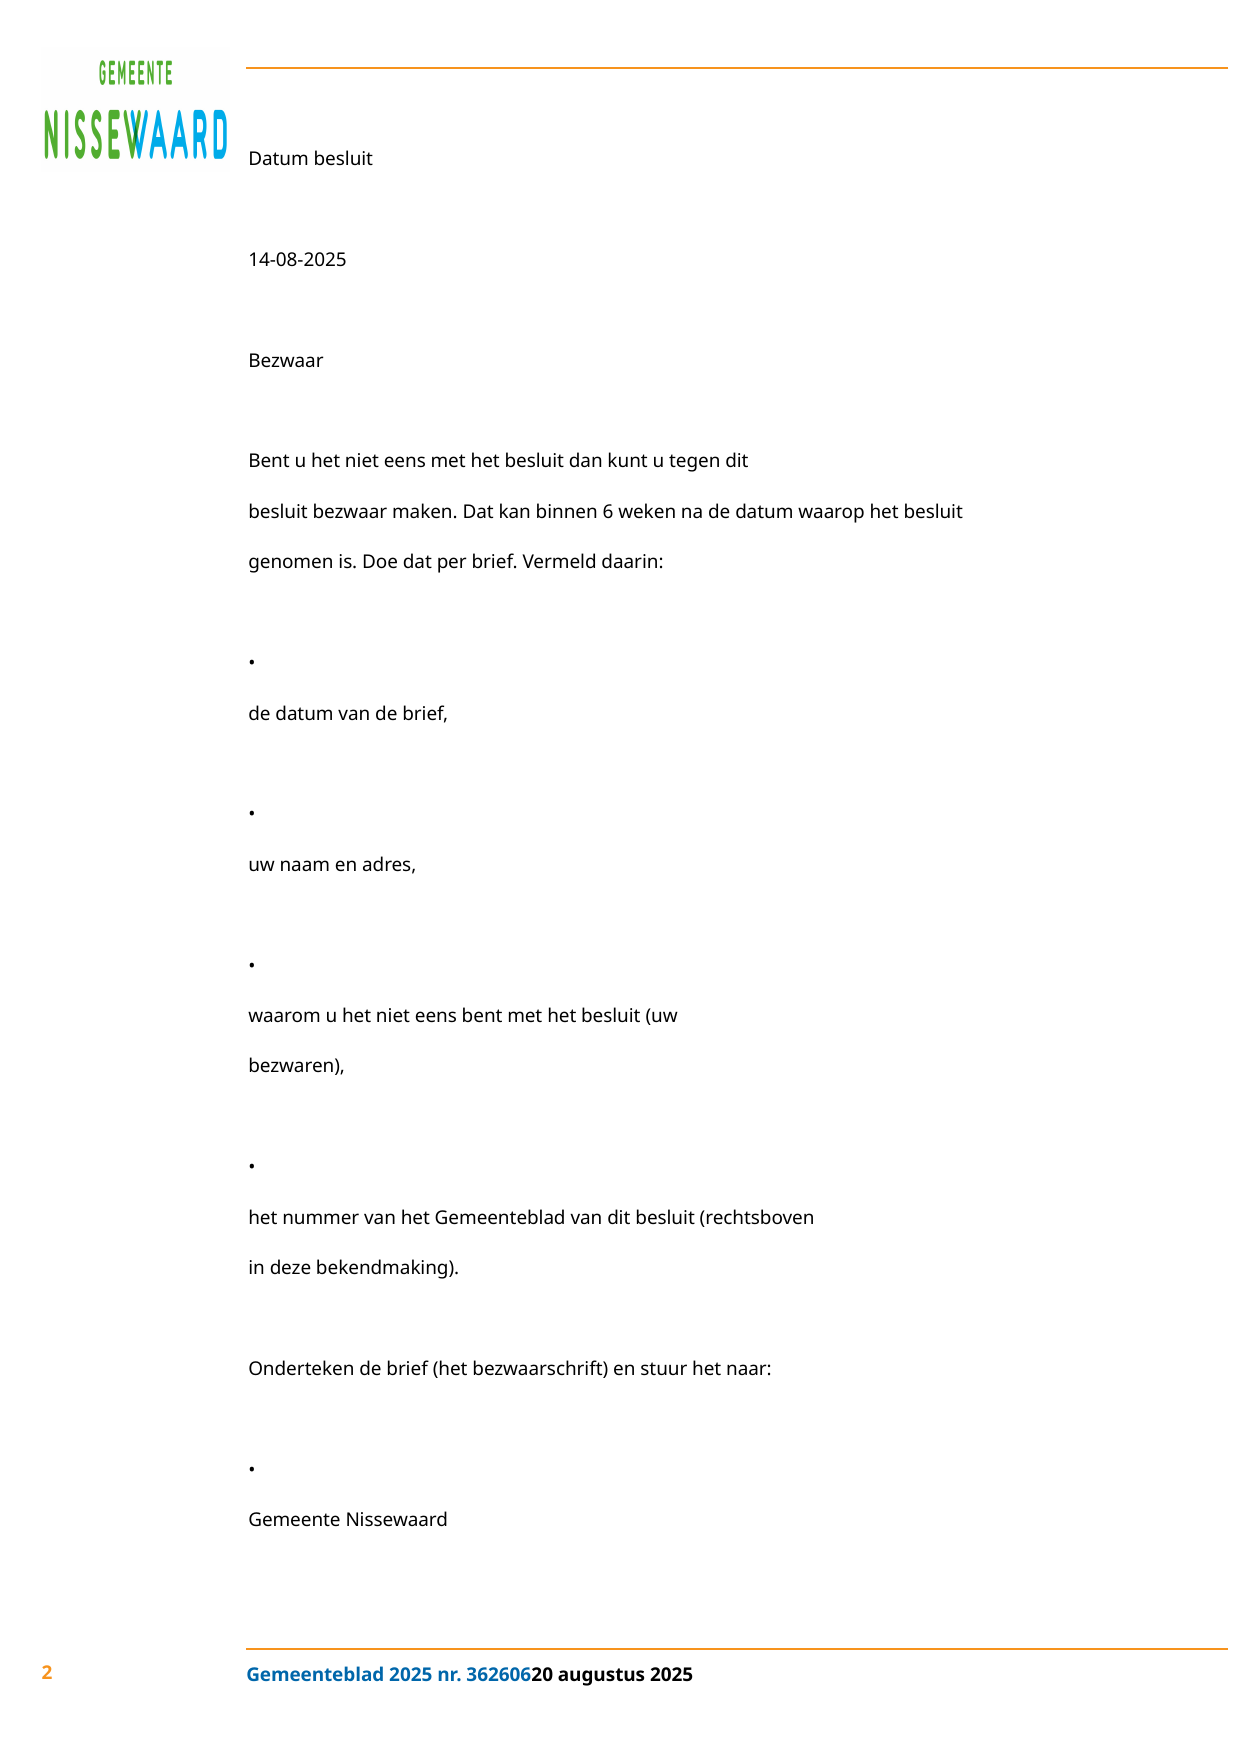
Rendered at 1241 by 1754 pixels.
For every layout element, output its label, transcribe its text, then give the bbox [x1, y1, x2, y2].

text Gemeente Nissewaard [248, 1506, 1152, 1532]
text in deze bekendmaking). [248, 1254, 1152, 1280]
text • [248, 1153, 1152, 1179]
picture [41, 47, 231, 172]
text Bent u het niet eens met het besluit dan kunt u tegen dit [248, 448, 1152, 473]
text het nummer van het Gemeenteblad van dit besluit (rechtsboven [248, 1204, 1152, 1230]
text Bezwaar [248, 347, 1152, 373]
text genomen is. Doe dat per brief. Vermeld daarin: [248, 548, 1152, 574]
text waarom u het niet eens bent met het besluit (uw [248, 1002, 1152, 1028]
text • [248, 952, 1152, 978]
text • [248, 1456, 1152, 1482]
text uw naam en adres, [248, 851, 1152, 877]
text besluit bezwaar maken. Dat kan binnen 6 weken na de datum waarop het besluit [248, 498, 1152, 524]
text bezwaren), [248, 1053, 1152, 1078]
text • [248, 649, 1152, 675]
text • [248, 801, 1152, 826]
text Datum besluit [248, 145, 1152, 171]
text Onderteken de brief (het bezwaarschrift) en stuur het naar: [248, 1355, 1152, 1381]
text 14-08-2025 [248, 246, 1152, 272]
text de datum van de brief, [248, 700, 1152, 726]
